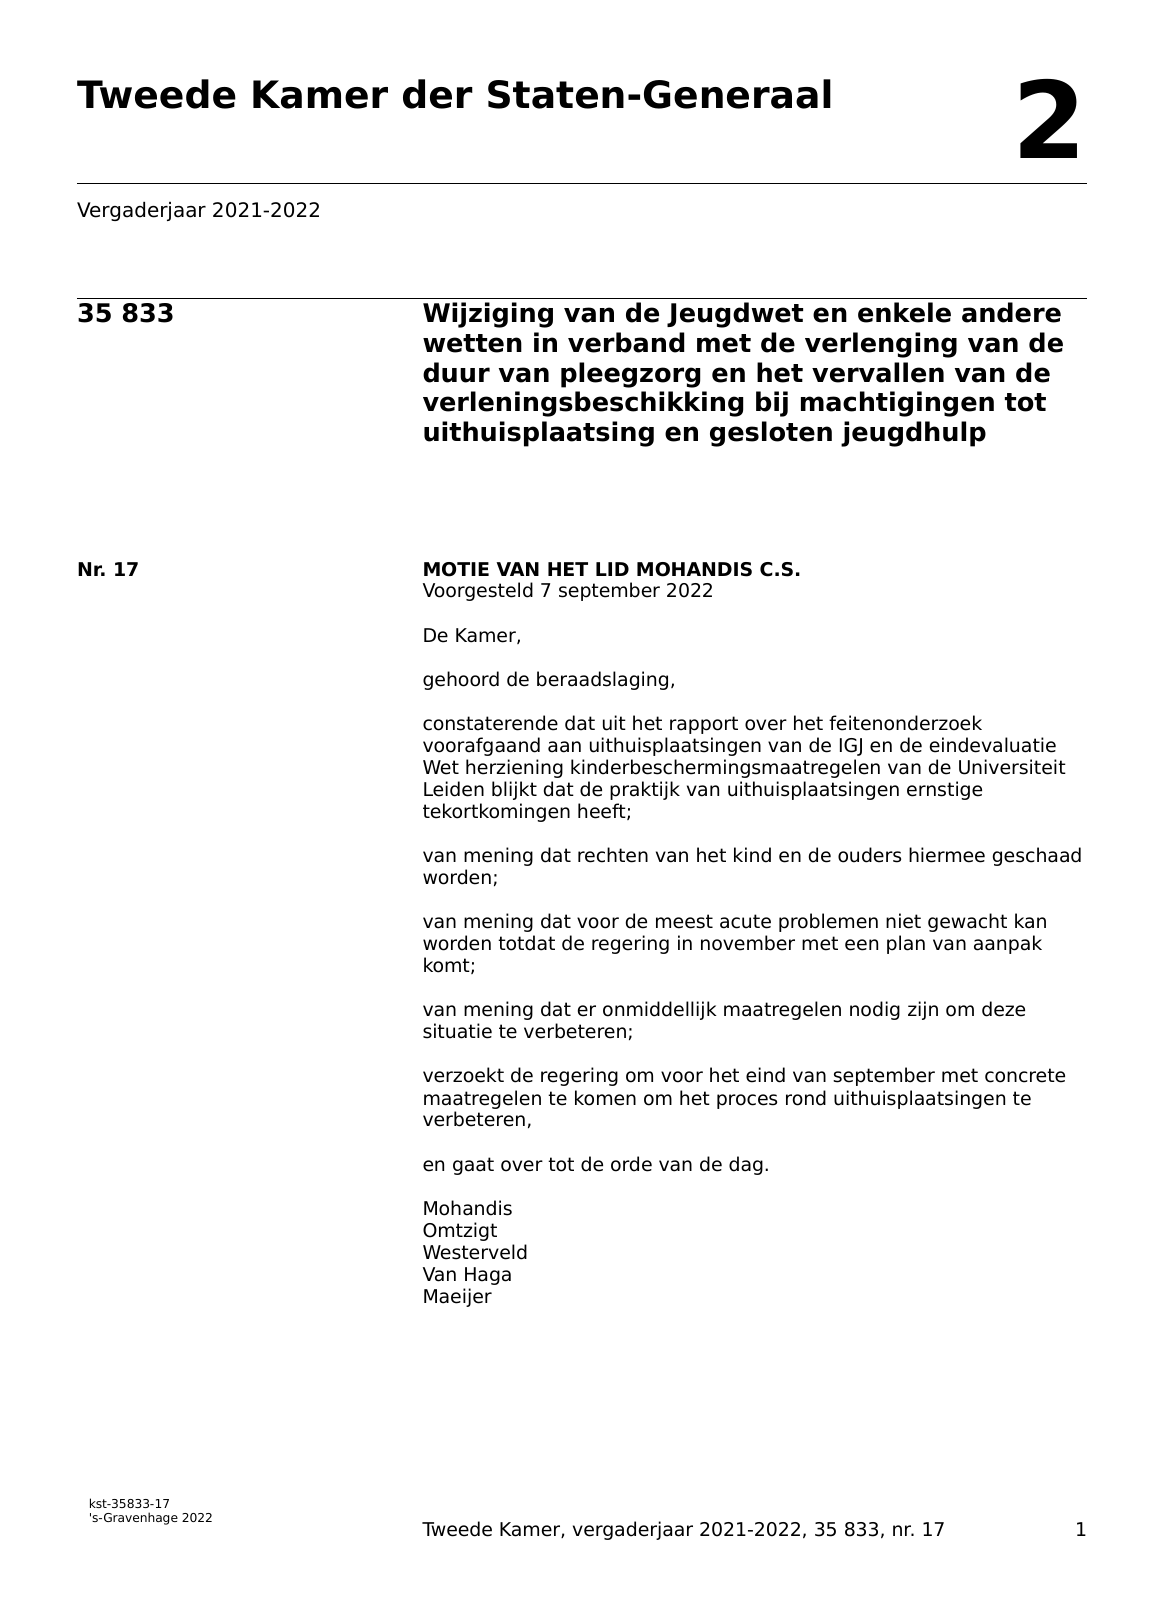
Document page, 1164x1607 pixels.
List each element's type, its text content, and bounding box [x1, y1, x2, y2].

text Van Haga [422, 1264, 1087, 1286]
text van mening dat voor de meest acute problemen niet gewacht kan worden totdat de regering in november met een plan van aanpak komt; [422, 911, 1087, 977]
text Omtzigt [422, 1220, 1087, 1242]
table_header Tweede Kamer der Staten-Generaal [77, 59, 886, 183]
text 's-Gravenhage 2022 [88, 1511, 323, 1525]
subtitle 35 833 Wijziging van de Jeugdwet en enkele andere wetten in verband met de verlenging van de duur van pleegzorg en het vervallen van de verleningsbeschikking bij machtigingen tot uithuisplaatsing en gesloten jeugdhulp [77, 299, 1087, 447]
text Maeijer [422, 1286, 1087, 1308]
table_cell Vergaderjaar 2021-2022 [77, 184, 1087, 298]
text Mohandis [422, 1198, 1087, 1220]
table_header 2 [886, 59, 1087, 183]
text gehoord de beraadslaging, [422, 669, 1087, 691]
text constaterende dat uit het rapport over het feitenonderzoek voorafgaand aan uithuisplaatsingen van de IGJ en de eindevaluatie Wet herziening kinderbeschermingsmaatregelen van de Universiteit Leiden blijkt dat de praktijk van uithuisplaatsingen ernstige tekortkomingen heeft; [422, 713, 1087, 823]
text en gaat over tot de orde van de dag. [422, 1153, 1087, 1176]
text verzoekt de regering om voor het eind van september met concrete maatregelen te komen om het proces rond uithuisplaatsingen te verbeteren, [422, 1065, 1087, 1131]
text kst-35833-17 [88, 1497, 323, 1511]
text van mening dat er onmiddellijk maatregelen nodig zijn om deze situatie te verbeteren; [422, 999, 1087, 1043]
text De Kamer, [422, 624, 1087, 647]
text Westerveld [422, 1242, 1087, 1264]
text van mening dat rechten van het kind en de ouders hiermee geschaad worden; [422, 845, 1087, 889]
text Voorgesteld 7 september 2022 [422, 580, 1087, 602]
subtitle Nr. 17 MOTIE VAN HET LID MOHANDIS C.S. [77, 558, 1087, 580]
